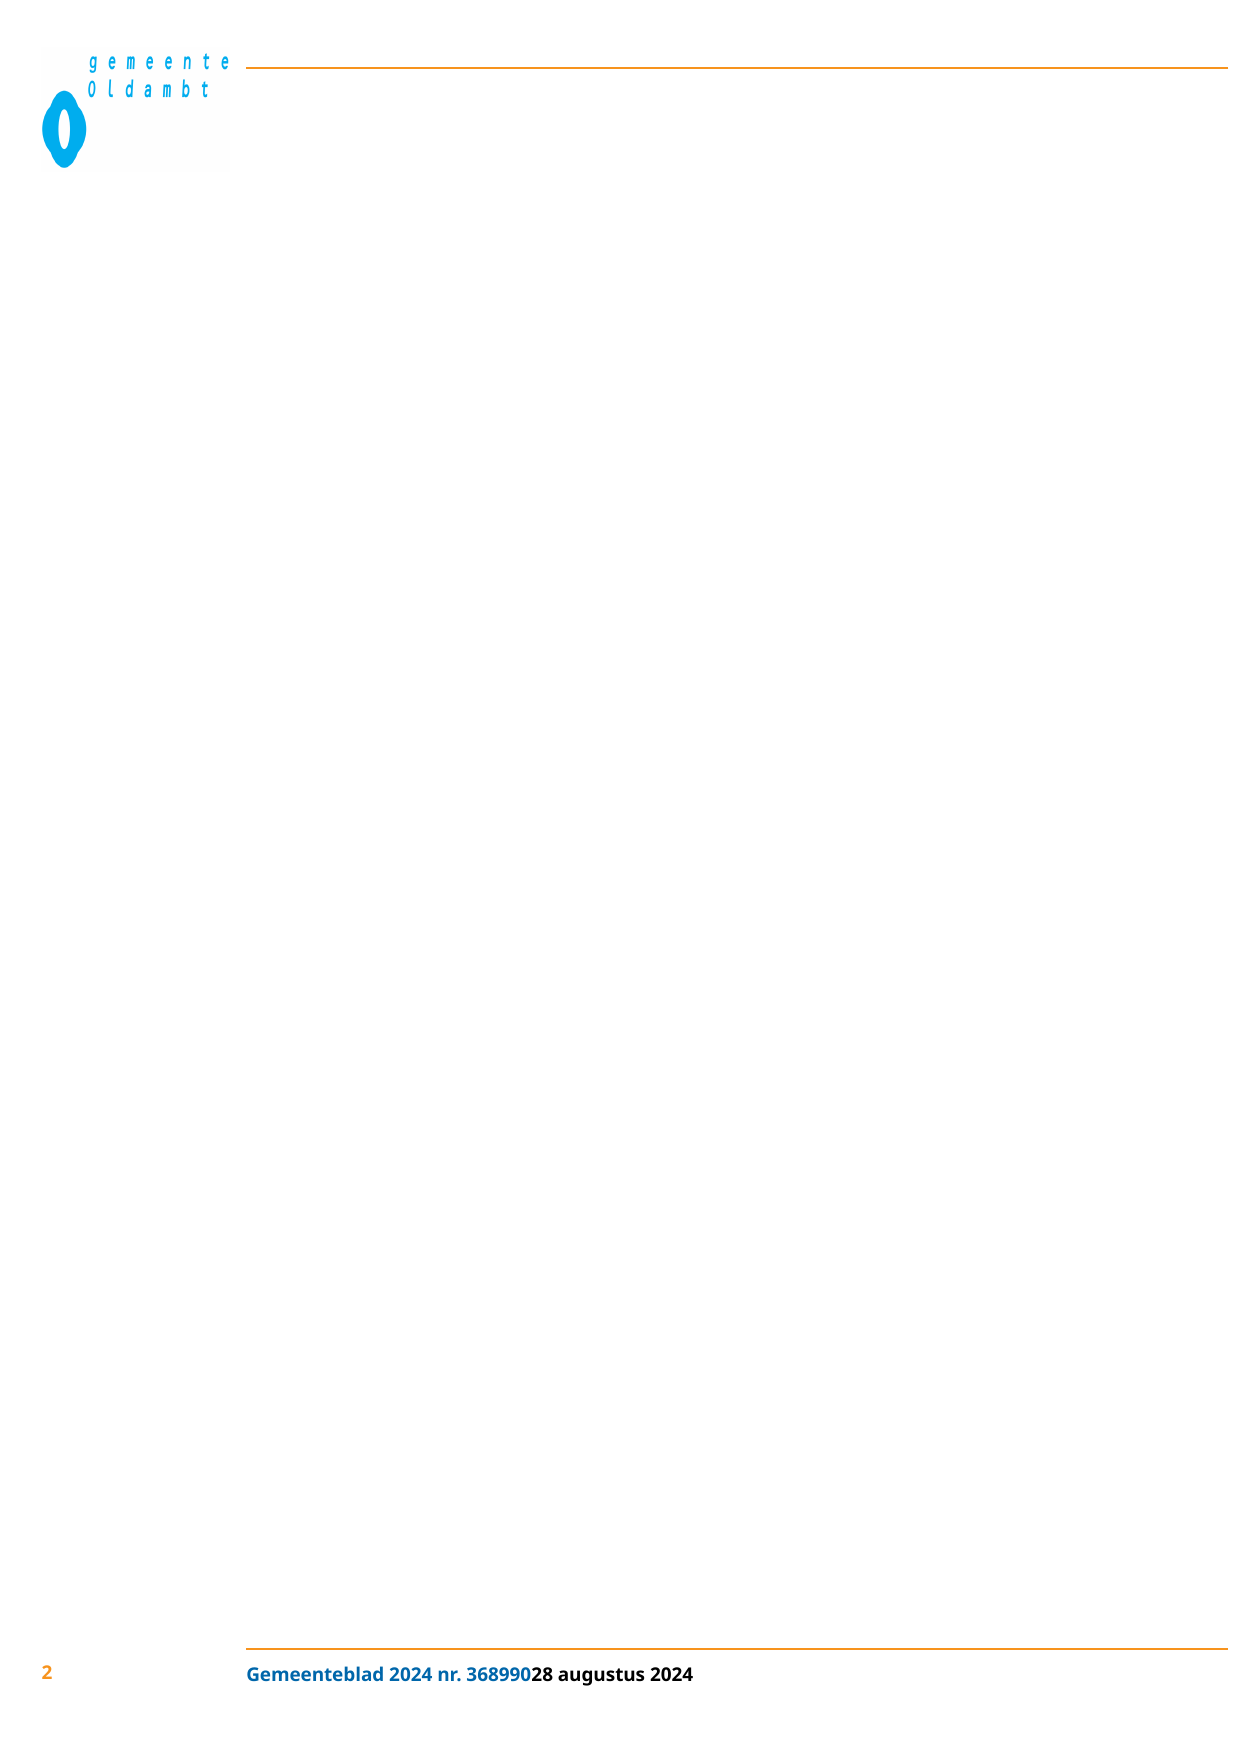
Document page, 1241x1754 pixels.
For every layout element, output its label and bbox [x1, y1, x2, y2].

picture [41, 47, 231, 172]
